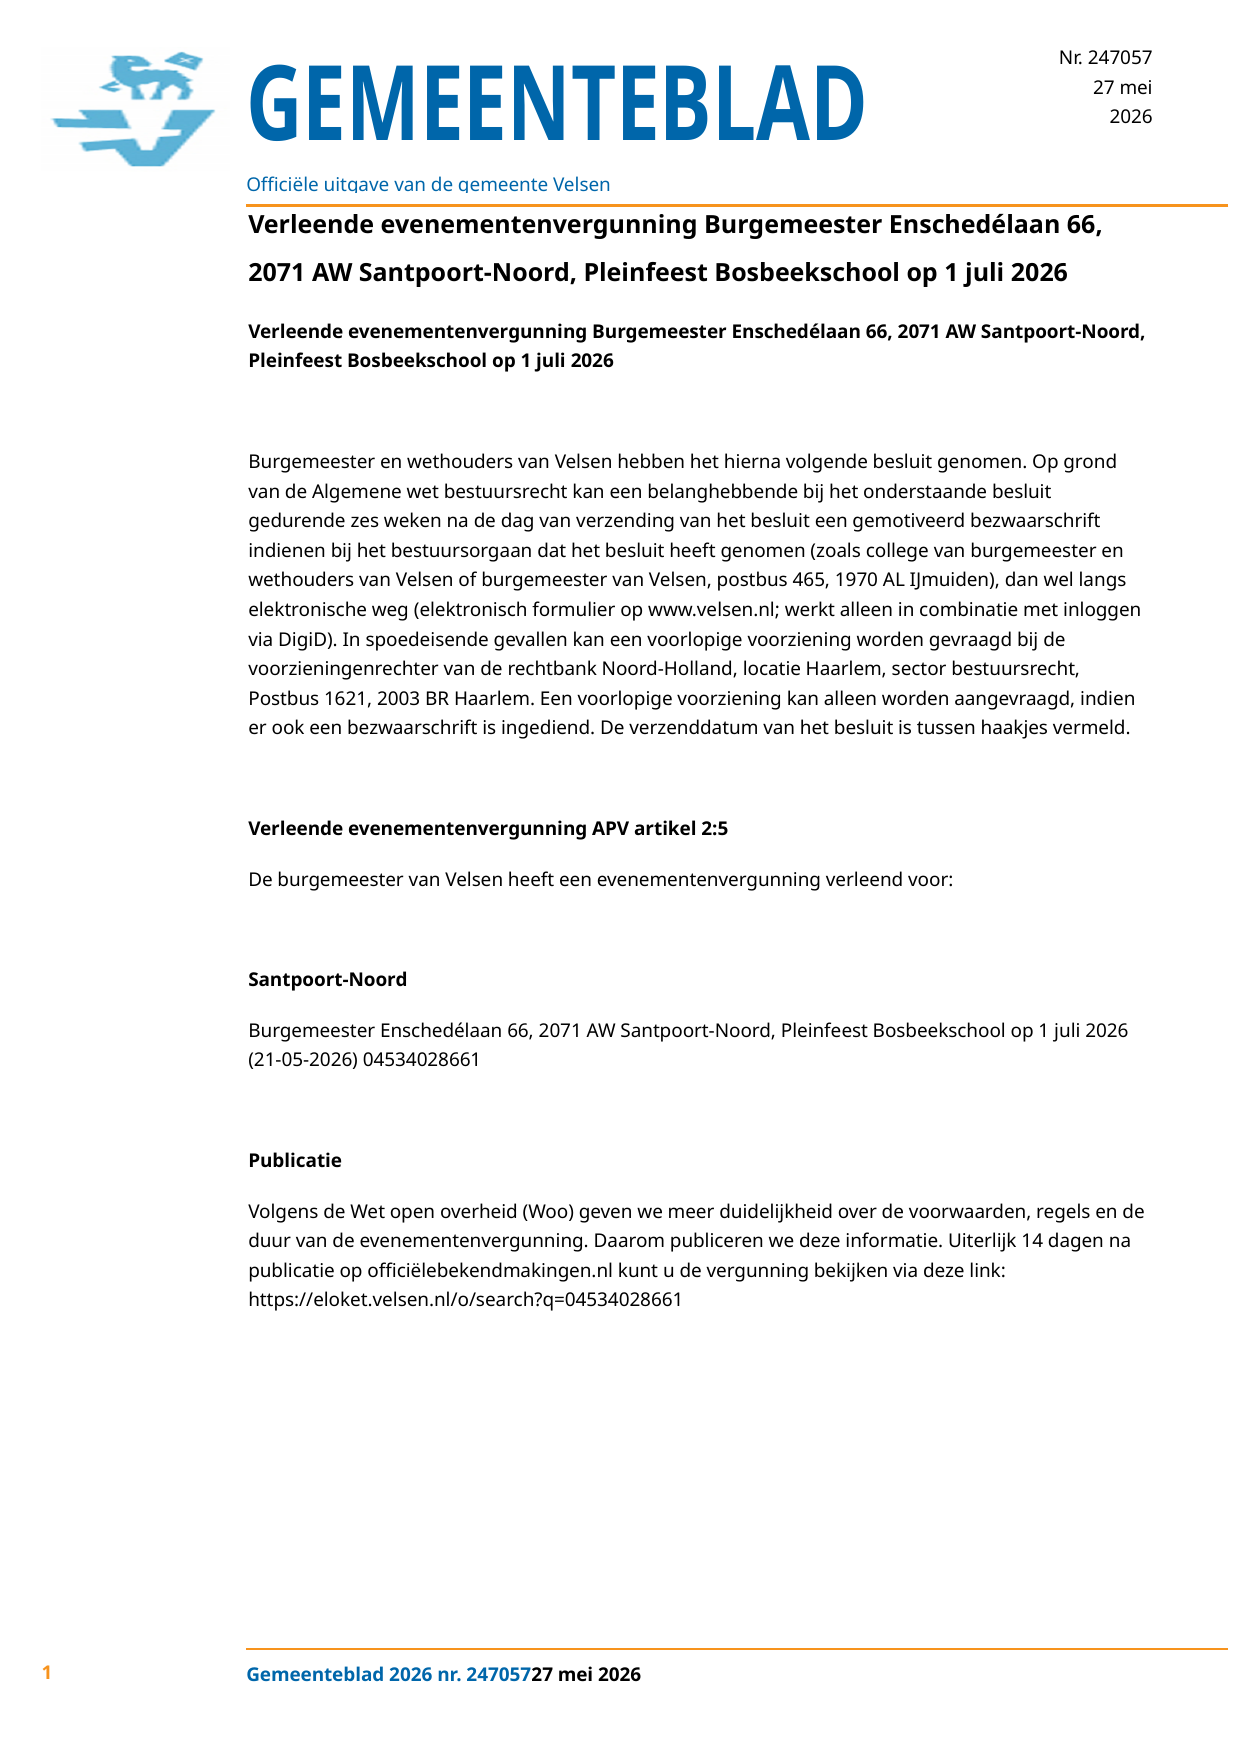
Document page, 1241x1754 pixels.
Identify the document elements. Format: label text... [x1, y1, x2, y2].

text Santpoort-Noord [248, 967, 1152, 992]
text Verleende evenementenvergunning Burgemeester Enschedélaan 66, 2071 AW Santpoort-Noord, Pleinfeest Bosbeekschool op 1 juli 2026 [248, 318, 1152, 373]
text Volgens de Wet open overheid (Woo) geven we meer duidelijkheid over de voorwaarden, regels en de duur van de evenementenvergunning. Daarom publiceren we deze informatie. Uiterlijk 14 dagen na publicatie op officiëlebekendmakingen.nl kunt u de vergunning bekijken via deze link: https://eloket.velsen.nl/o/search?q=04534028661 [248, 1198, 1152, 1312]
text Burgemeester Enschedélaan 66, 2071 AW Santpoort-Noord, Pleinfeest Bosbeekschool op 1 juli 2026 (21-05-2026) 04534028661 [248, 1017, 1152, 1072]
text Publicatie [248, 1147, 1152, 1173]
text Burgemeester en wethouders van Velsen hebben het hierna volgende besluit genomen. Op grond van de Algemene wet bestuursrecht kan een belanghebbende bij het onderstaande besluit gedurende zes weken na de dag van verzending van het besluit een gemotiveerd bezwaarschrift indienen bij het bestuursorgaan dat het besluit heeft genomen (zoals college van burgemeester en wethouders van Velsen of burgemeester van Velsen, postbus 465, 1970 AL IJmuiden), dan wel langs elektronische weg (elektronisch formulier op www.velsen.nl; werkt alleen in combinatie met inloggen via DigiD). In spoedeisende gevallen kan een voorlopige voorziening worden gevraagd bij de voorzieningenrechter van de rechtbank Noord-Holland, locatie Haarlem, sector bestuursrecht, Postbus 1621, 2003 BR Haarlem. Een voorlopige voorziening kan alleen worden aangevraagd, indien er ook een bezwaarschrift is ingediend. De verzenddatum van het besluit is tussen haakjes vermeld. [248, 448, 1152, 740]
text De burgemeester van Velsen heeft een evenementenvergunning verleend voor: [248, 866, 1152, 892]
picture [41, 47, 231, 172]
text Verleende evenementenvergunning APV artikel 2:5 [248, 815, 1152, 841]
text Verleende evenementenvergunning Burgemeester Enschedélaan 66, 2071 AW Santpoort-Noord, Pleinfeest Bosbeekschool op 1 juli 2026 [248, 207, 1152, 288]
